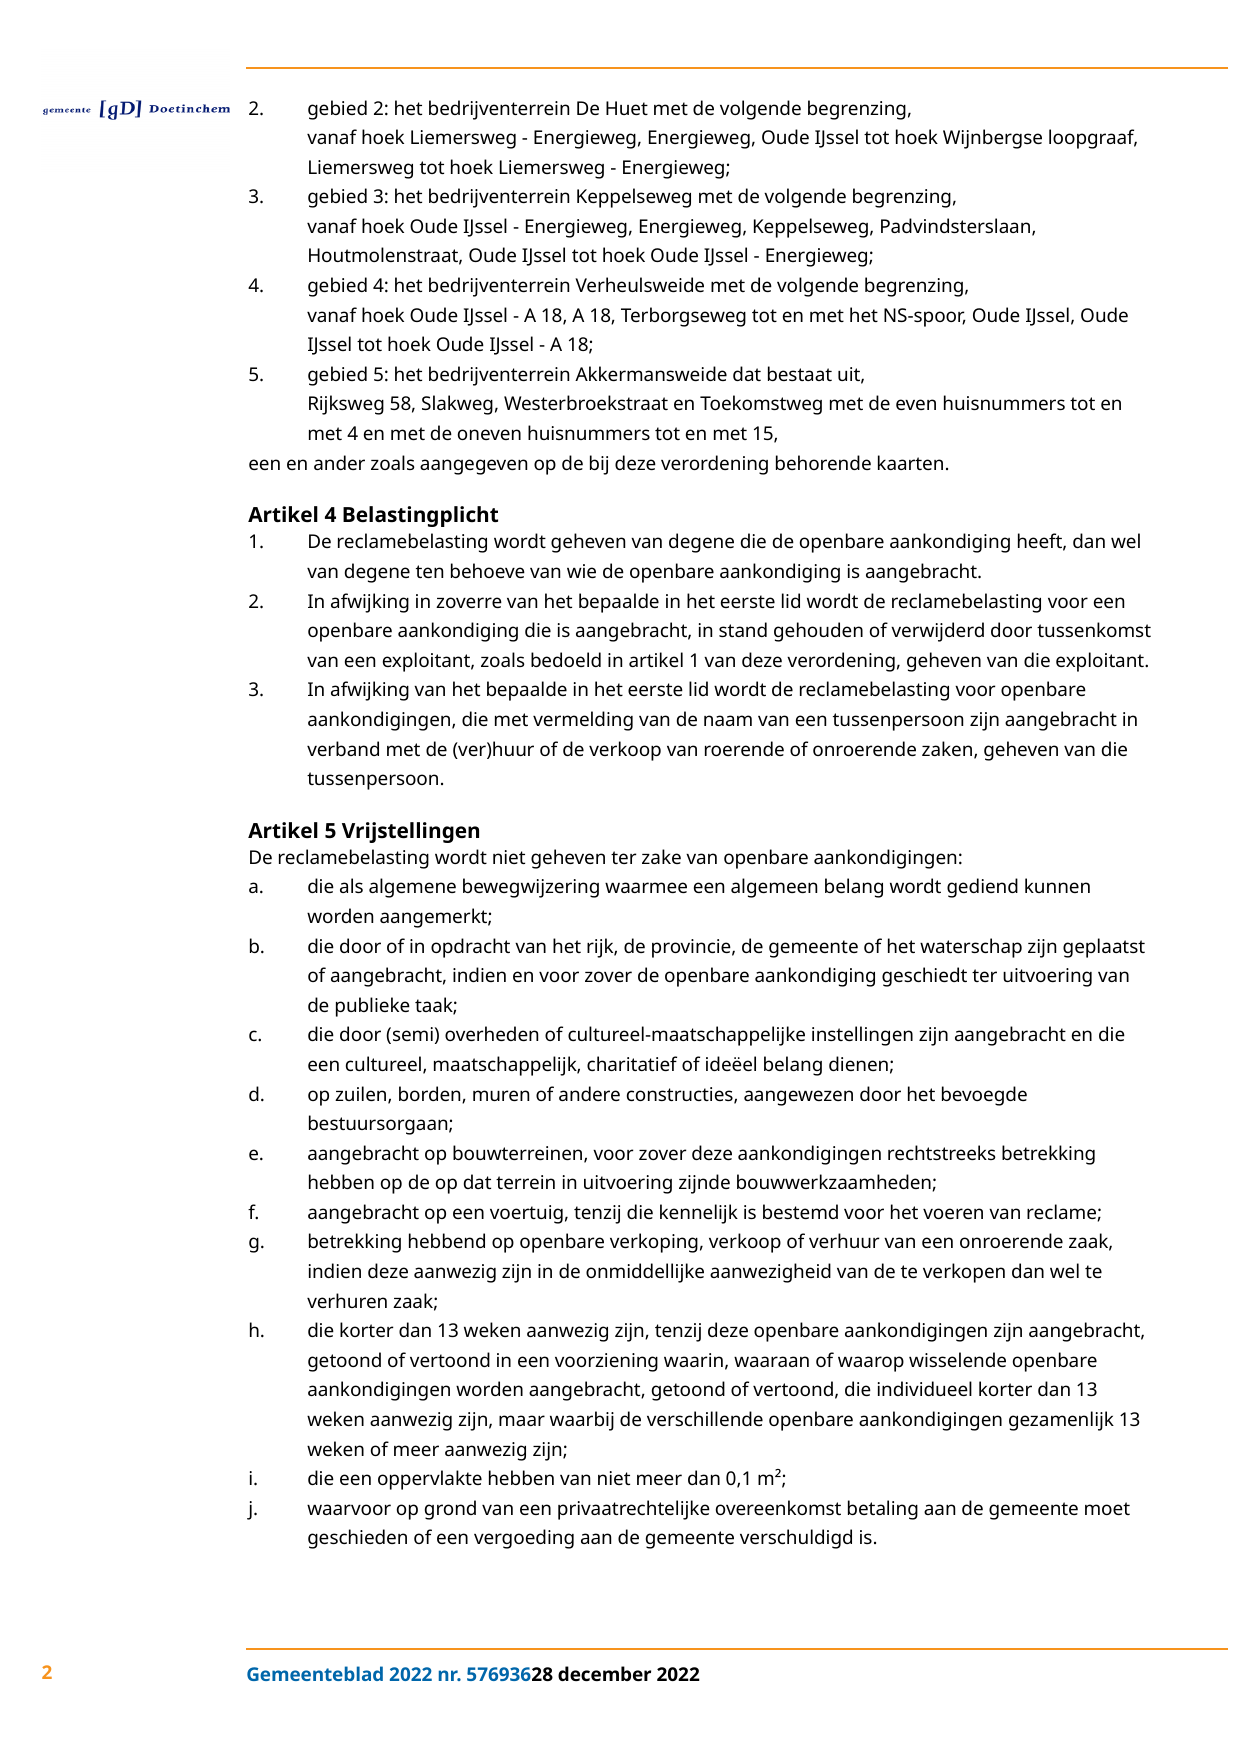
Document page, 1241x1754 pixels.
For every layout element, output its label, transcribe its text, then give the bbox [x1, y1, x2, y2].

text een en ander zoals aangegeven op de bij deze verordening behorende kaarten. [248, 450, 1152, 476]
list gebied 5: het bedrijventerrein Akkermansweide dat bestaat uit, [248, 361, 1152, 387]
list gebied 2: het bedrijventerrein De Huet met de volgende begrenzing, [248, 95, 1152, 121]
list vanaf hoek Liemersweg - Energieweg, Energieweg, Oude IJssel tot hoek Wijnbergse loopgraaf, Liemersweg tot hoek Liemersweg - Energieweg; [248, 124, 1152, 180]
list die een oppervlakte hebben van niet meer dan 0,1 m²; [248, 1465, 1152, 1491]
list waarvoor op grond van een privaatrechtelijke overeenkomst betaling aan de gemeente moet geschieden of een vergoeding aan de gemeente verschuldigd is. [248, 1495, 1152, 1550]
list op zuilen, borden, muren of andere constructies, aangewezen door het bevoegde bestuursorgaan; [248, 1081, 1152, 1136]
list Rijksweg 58, Slakweg, Westerbroekstraat en Toekomstweg met de even huisnummers tot en met 4 en met de oneven huisnummers tot en met 15, [248, 391, 1152, 446]
list De reclamebelasting wordt geheven van degene die de openbare aankondiging heeft, dan wel van degene ten behoeve van wie de openbare aankondiging is aangebracht. [248, 529, 1152, 584]
list die door of in opdracht van het rijk, de provincie, de gemeente of het waterschap zijn geplaatst of aangebracht, indien en voor zover de openbare aankondiging geschiedt ter uitvoering van de publieke taak; [248, 933, 1152, 1018]
list aangebracht op een voertuig, tenzij die kennelijk is bestemd voor het voeren van reclame; [248, 1199, 1152, 1225]
list die als algemene bewegwijzering waarmee een algemeen belang wordt gediend kunnen worden aangemerkt; [248, 874, 1152, 929]
list aangebracht op bouwterreinen, voor zover deze aankondigingen rechtstreeks betrekking hebben op de op dat terrein in uitvoering zijnde bouwwerkzaamheden; [248, 1140, 1152, 1195]
list vanaf hoek Oude IJssel - Energieweg, Energieweg, Keppelseweg, Padvindsterslaan, Houtmolenstraat, Oude IJssel tot hoek Oude IJssel - Energieweg; [248, 213, 1152, 268]
list In afwijking in zoverre van het bepaalde in het eerste lid wordt de reclamebelasting voor een openbare aankondiging die is aangebracht, in stand gehouden of verwijderd door tussenkomst van een exploitant, zoals bedoeld in artikel 1 van deze verordening, geheven van die exploitant. [248, 588, 1152, 673]
text De reclamebelasting wordt niet geheven ter zake van openbare aankondigingen: [248, 844, 1152, 870]
list In afwijking van het bepaalde in het eerste lid wordt de reclamebelasting voor openbare aankondigingen, die met vermelding van de naam van een tussenpersoon zijn aangebracht in verband met de (ver)huur of de verkoop van roerende of onroerende zaken, geheven van die tussenpersoon. [248, 677, 1152, 791]
list betrekking hebbend op openbare verkoping, verkoop of verhuur van een onroerende zaak, indien deze aanwezig zijn in de onmiddellijke aanwezigheid van de te verkopen dan wel te verhuren zaak; [248, 1229, 1152, 1314]
picture [41, 47, 231, 172]
text Artikel 5 Vrijstellingen [248, 816, 1152, 844]
list die korter dan 13 weken aanwezig zijn, tenzij deze openbare aankondigingen zijn aangebracht, getoond of vertoond in een voorziening waarin, waaraan of waarop wisselende openbare aankondigingen worden aangebracht, getoond of vertoond, die individueel korter dan 13 weken aanwezig zijn, maar waarbij de verschillende openbare aankondigingen gezamenlijk 13 weken of meer aanwezig zijn; [248, 1317, 1152, 1462]
list die door (semi) overheden of cultureel-maatschappelijke instellingen zijn aangebracht en die een cultureel, maatschappelijk, charitatief of ideëel belang dienen; [248, 1022, 1152, 1077]
list gebied 3: het bedrijventerrein Keppelseweg met de volgende begrenzing, [248, 183, 1152, 209]
text Artikel 4 Belastingplicht [248, 500, 1152, 529]
list gebied 4: het bedrijventerrein Verheulsweide met de volgende begrenzing, [248, 272, 1152, 298]
list vanaf hoek Oude IJssel - A 18, A 18, Terborgseweg tot en met het NS-spoor, Oude IJssel, Oude IJssel tot hoek Oude IJssel - A 18; [248, 302, 1152, 357]
